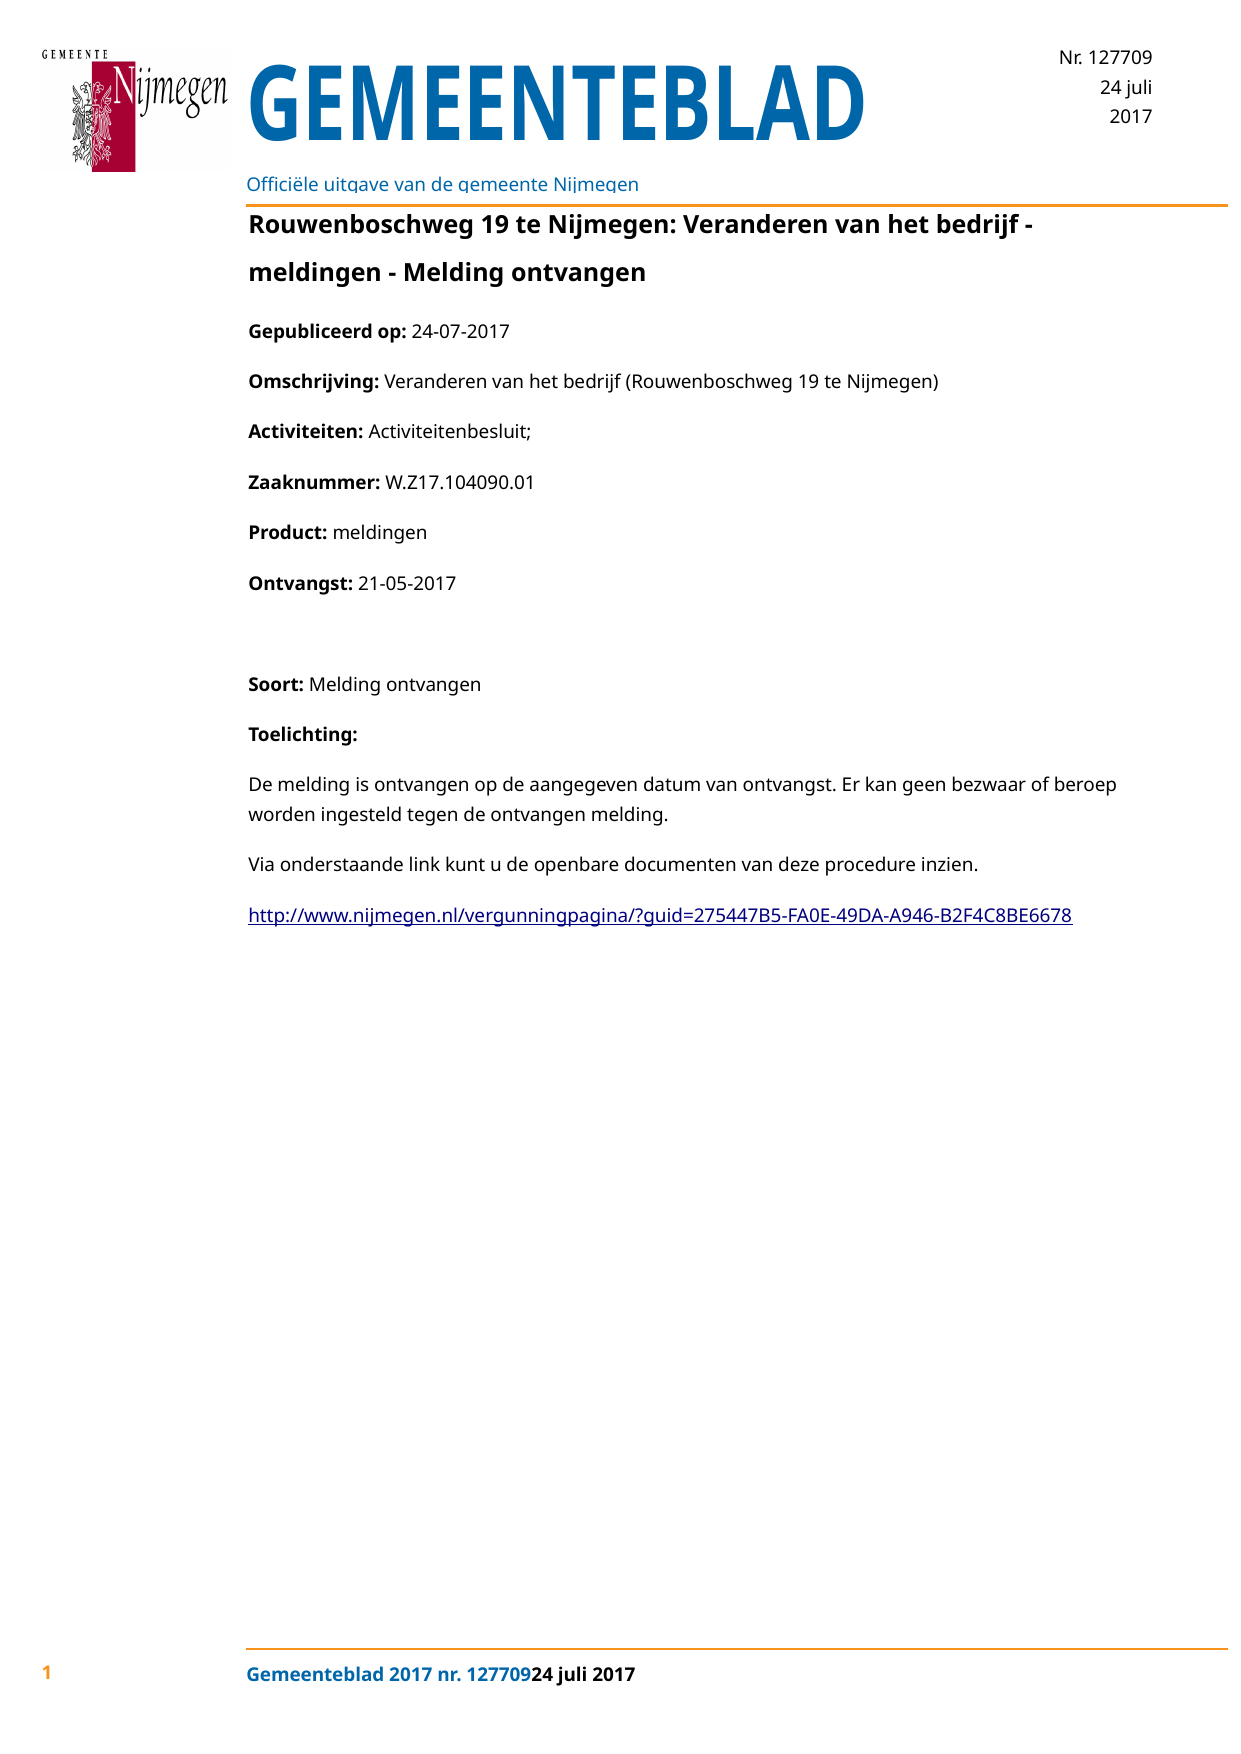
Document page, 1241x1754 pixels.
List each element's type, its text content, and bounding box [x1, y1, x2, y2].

text Zaaknummer: W.Z17.104090.01 [248, 469, 1152, 495]
text Via onderstaande link kunt u de openbare documenten van deze procedure inzien. [248, 852, 1152, 877]
text Activiteiten: Activiteitenbesluit; [248, 419, 1152, 444]
text De melding is ontvangen op de aangegeven datum van ontvangst. Er kan geen bezwaar of beroep worden ingesteld tegen de ontvangen melding. [248, 772, 1152, 827]
text Ontvangst: 21-05-2017 [248, 570, 1152, 596]
text Product: meldingen [248, 519, 1152, 545]
picture [41, 47, 231, 172]
text Rouwenboschweg 19 te Nijmegen: Veranderen van het bedrijf - meldingen - Melding ontvangen [248, 207, 1152, 288]
text http://www.nijmegen.nl/vergunningpagina/?guid=275447B5-FA0E-49DA-A946-B2F4C8BE6678 [248, 902, 1152, 928]
text Toelichting: [248, 721, 1152, 747]
text Omschrijving: Veranderen van het bedrijf (Rouwenboschweg 19 te Nijmegen) [248, 368, 1152, 394]
text Gepubliceerd op: 24-07-2017 [248, 318, 1152, 344]
text Soort: Melding ontvangen [248, 671, 1152, 697]
